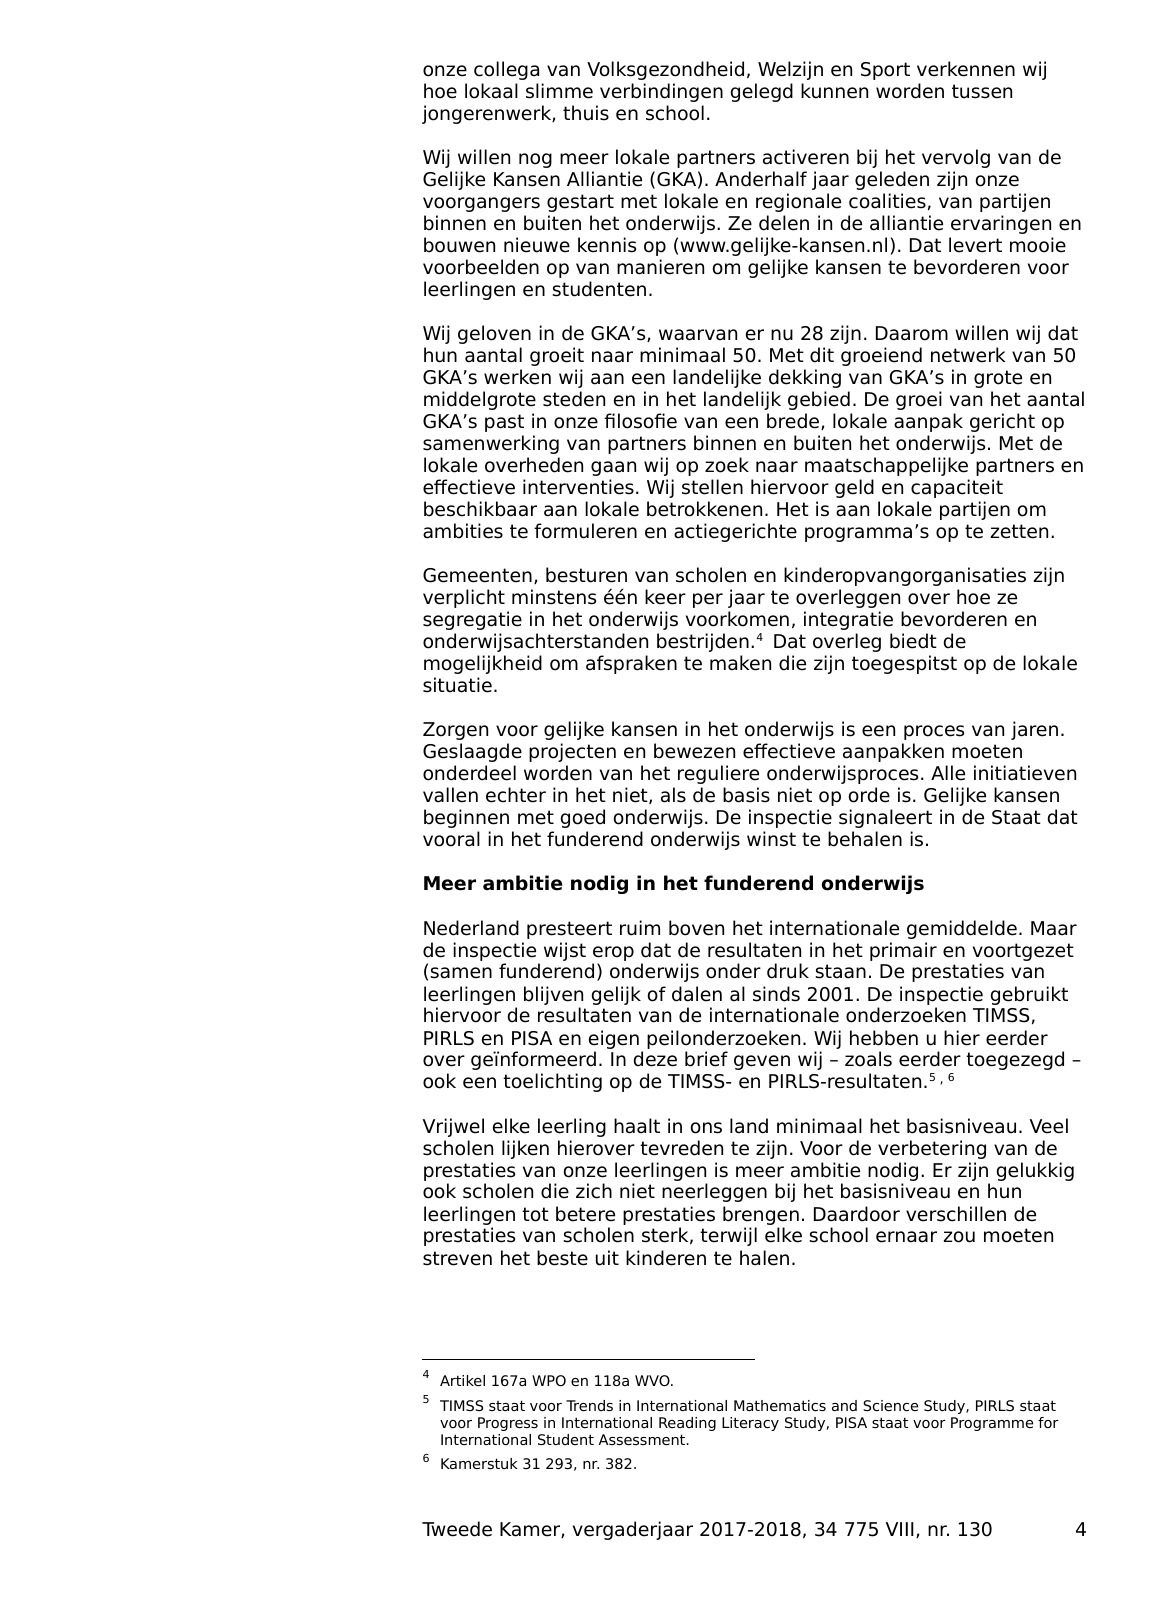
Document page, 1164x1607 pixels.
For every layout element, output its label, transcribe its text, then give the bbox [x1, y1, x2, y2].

text TIMSS staat voor Trends in International Mathematics and Science Study, PIRLS staat voor Progress in International Reading Literacy Study, PISA staat voor Programme for International Student Assessment. [422, 1393, 1087, 1449]
text Gemeenten, besturen van scholen en kinderopvangorganisaties zijn verplicht minstens één keer per jaar te overleggen over hoe ze segregatie in het onderwijs voorkomen, integratie bevorderen en onderwijsachterstanden bestrijden. Dat overleg biedt de mogelijkheid om afspraken te maken die zijn toegespitst op de lokale situatie. [422, 565, 1087, 697]
text Vrijwel elke leerling haalt in ons land minimaal het basisniveau. Veel scholen lijken hierover tevreden te zijn. Voor de verbetering van de prestaties van onze leerlingen is meer ambitie nodig. Er zijn gelukkig ook scholen die zich niet neerleggen bij het basisniveau en hun leerlingen tot betere prestaties brengen. Daardoor verschillen de prestaties van scholen sterk, terwijl elke school ernaar zou moeten streven het beste uit kinderen te halen. [422, 1116, 1087, 1269]
subtitle Meer ambitie nodig in het funderend onderwijs [422, 873, 1087, 895]
text Nederland presteert ruim boven het internationale gemiddelde. Maar de inspectie wijst erop dat de resultaten in het primair en voortgezet (samen funderend) onderwijs onder druk staan. De prestaties van leerlingen blijven gelijk of dalen al sinds 2001. De inspectie gebruikt hiervoor de resultaten van de internationale onderzoeken TIMSS, PIRLS en PISA en eigen peilonderzoeken. Wij hebben u hier eerder over geïnformeerd. In deze brief geven wij – zoals eerder toegezegd – ook een toelichting op de TIMSS- en PIRLS-resultaten., [422, 917, 1087, 1093]
text Kamerstuk 31 293, nr. 382. [422, 1452, 1087, 1474]
text Zorgen voor gelijke kansen in het onderwijs is een proces van jaren. Geslaagde projecten en bewezen effectieve aanpakken moeten onderdeel worden van het reguliere onderwijsproces. Alle initiatieven vallen echter in het niet, als de basis niet op orde is. Gelijke kansen beginnen met goed onderwijs. De inspectie signaleert in de Staat dat vooral in het funderend onderwijs winst te behalen is. [422, 719, 1087, 851]
text onze collega van Volksgezondheid, Welzijn en Sport verkennen wij hoe lokaal slimme verbindingen gelegd kunnen worden tussen jongerenwerk, thuis en school. [422, 59, 1087, 125]
text Wij willen nog meer lokale partners activeren bij het vervolg van de Gelijke Kansen Alliantie (GKA). Anderhalf jaar geleden zijn onze voorgangers gestart met lokale en regionale coalities, van partijen binnen en buiten het onderwijs. Ze delen in de alliantie ervaringen en bouwen nieuwe kennis op (www.gelijke-kansen.nl). Dat levert mooie voorbeelden op van manieren om gelijke kansen te bevorderen voor leerlingen en studenten. [422, 147, 1087, 301]
text Artikel 167a WPO en 118a WVO. [422, 1368, 1087, 1391]
text Wij geloven in de GKA’s, waarvan er nu 28 zijn. Daarom willen wij dat hun aantal groeit naar minimaal 50. Met dit groeiend netwerk van 50 GKA’s werken wij aan een landelijke dekking van GKA’s in grote en middelgrote steden en in het landelijk gebied. De groei van het aantal GKA’s past in onze filosofie van een brede, lokale aanpak gericht op samenwerking van partners binnen en buiten het onderwijs. Met de lokale overheden gaan wij op zoek naar maatschappelijke partners en effectieve interventies. Wij stellen hiervoor geld en capaciteit beschikbaar aan lokale betrokkenen. Het is aan lokale partijen om ambities te formuleren en actiegerichte programma’s op te zetten. [422, 323, 1087, 543]
